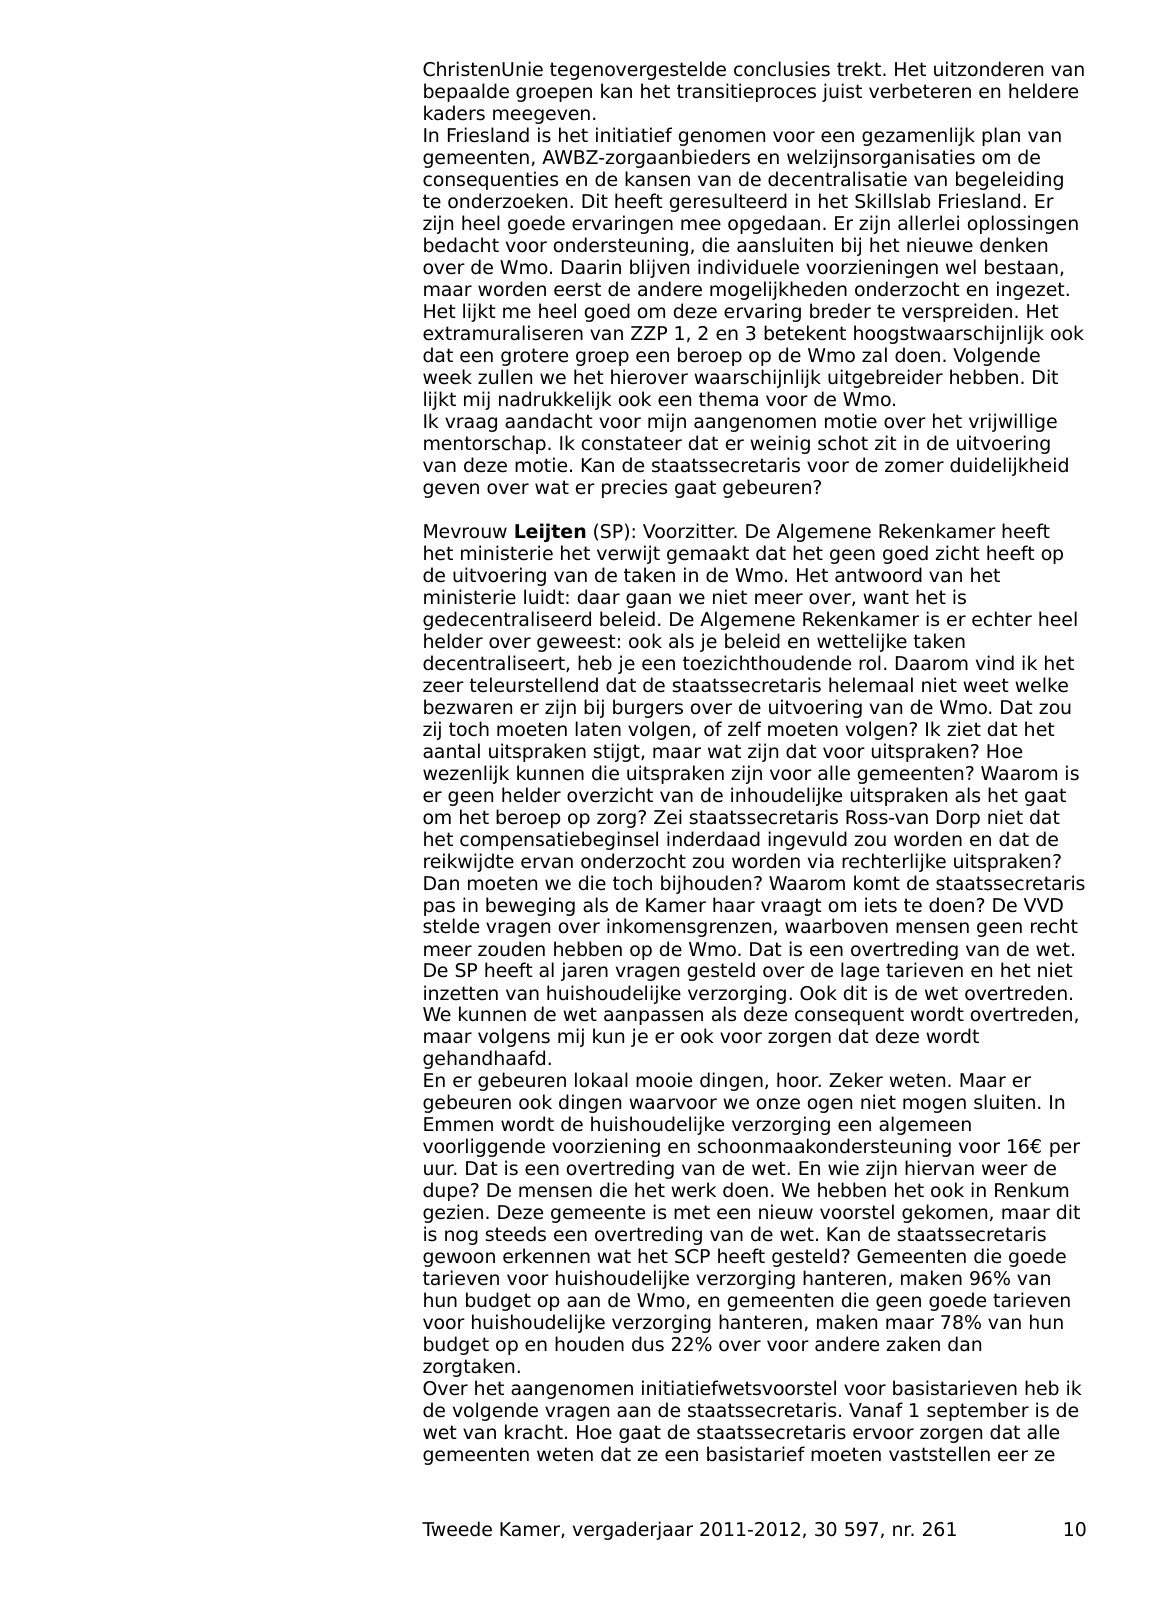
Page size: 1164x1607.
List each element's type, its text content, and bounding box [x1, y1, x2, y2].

text In Friesland is het initiatief genomen voor een gezamenlijk plan van gemeenten, AWBZ-zorgaanbieders en welzijnsorganisaties om de consequenties en de kansen van de decentralisatie van begeleiding te onderzoeken. Dit heeft geresulteerd in het Skillslab Friesland. Er zijn heel goede ervaringen mee opgedaan. Er zijn allerlei oplossingen bedacht voor ondersteuning, die aansluiten bij het nieuwe denken over de Wmo. Daarin blijven individuele voorzieningen wel bestaan, maar worden eerst de andere mogelijkheden onderzocht en ingezet. Het lijkt me heel goed om deze ervaring breder te verspreiden. Het extramuraliseren van ZZP 1, 2 en 3 betekent hoogstwaarschijnlijk ook dat een grotere groep een beroep op de Wmo zal doen. Volgende week zullen we het hierover waarschijnlijk uitgebreider hebben. Dit lijkt mij nadrukkelijk ook een thema voor de Wmo. [422, 125, 1087, 411]
text ChristenUnie tegenovergestelde conclusies trekt. Het uitzonderen van bepaalde groepen kan het transitieproces juist verbeteren en heldere kaders meegeven. [422, 59, 1087, 125]
text Over het aangenomen initiatiefwetsvoorstel voor basistarieven heb ik de volgende vragen aan de staatssecretaris. Vanaf 1 september is de wet van kracht. Hoe gaat de staatssecretaris ervoor zorgen dat alle gemeenten weten dat ze een basistarief moeten vaststellen eer ze [422, 1378, 1087, 1466]
text En er gebeuren lokaal mooie dingen, hoor. Zeker weten. Maar er gebeuren ook dingen waarvoor we onze ogen niet mogen sluiten. In Emmen wordt de huishoudelijke verzorging een algemeen voorliggende voorziening en schoonmaakondersteuning voor 16€ per uur. Dat is een overtreding van de wet. En wie zijn hiervan weer de dupe? De mensen die het werk doen. We hebben het ook in Renkum gezien. Deze gemeente is met een nieuw voorstel gekomen, maar dit is nog steeds een overtreding van de wet. Kan de staatssecretaris gewoon erkennen wat het SCP heeft gesteld? Gemeenten die goede tarieven voor huishoudelijke verzorging hanteren, maken 96% van hun budget op aan de Wmo, en gemeenten die geen goede tarieven voor huishoudelijke verzorging hanteren, maken maar 78% van hun budget op en houden dus 22% over voor andere zaken dan zorgtaken. [422, 1070, 1087, 1378]
text Ik vraag aandacht voor mijn aangenomen motie over het vrijwillige mentorschap. Ik constateer dat er weinig schot zit in de uitvoering van deze motie. Kan de staatssecretaris voor de zomer duidelijkheid geven over wat er precies gaat gebeuren? [422, 411, 1087, 499]
text Mevrouw Leijten (SP): Voorzitter. De Algemene Rekenkamer heeft het ministerie het verwijt gemaakt dat het geen goed zicht heeft op de uitvoering van de taken in de Wmo. Het antwoord van het ministerie luidt: daar gaan we niet meer over, want het is gedecentraliseerd beleid. De Algemene Rekenkamer is er echter heel helder over geweest: ook als je beleid en wettelijke taken decentraliseert, heb je een toezichthoudende rol. Daarom vind ik het zeer teleurstellend dat de staatssecretaris helemaal niet weet welke bezwaren er zijn bij burgers over de uitvoering van de Wmo. Dat zou zij toch moeten laten volgen, of zelf moeten volgen? Ik ziet dat het aantal uitspraken stijgt, maar wat zijn dat voor uitspraken? Hoe wezenlijk kunnen die uitspraken zijn voor alle gemeenten? Waarom is er geen helder overzicht van de inhoudelijke uitspraken als het gaat om het beroep op zorg? Zei staatssecretaris Ross-van Dorp niet dat het compensatiebeginsel inderdaad ingevuld zou worden en dat de reikwijdte ervan onderzocht zou worden via rechterlijke uitspraken? Dan moeten we die toch bijhouden? Waarom komt de staatssecretaris pas in beweging als de Kamer haar vraagt om iets te doen? De VVD stelde vragen over inkomensgrenzen, waarboven mensen geen recht meer zouden hebben op de Wmo. Dat is een overtreding van de wet. De SP heeft al jaren vragen gesteld over de lage tarieven en het niet inzetten van huishoudelijke verzorging. Ook dit is de wet overtreden. We kunnen de wet aanpassen als deze consequent wordt overtreden, maar volgens mij kun je er ook voor zorgen dat deze wordt gehandhaafd. [422, 521, 1087, 1070]
